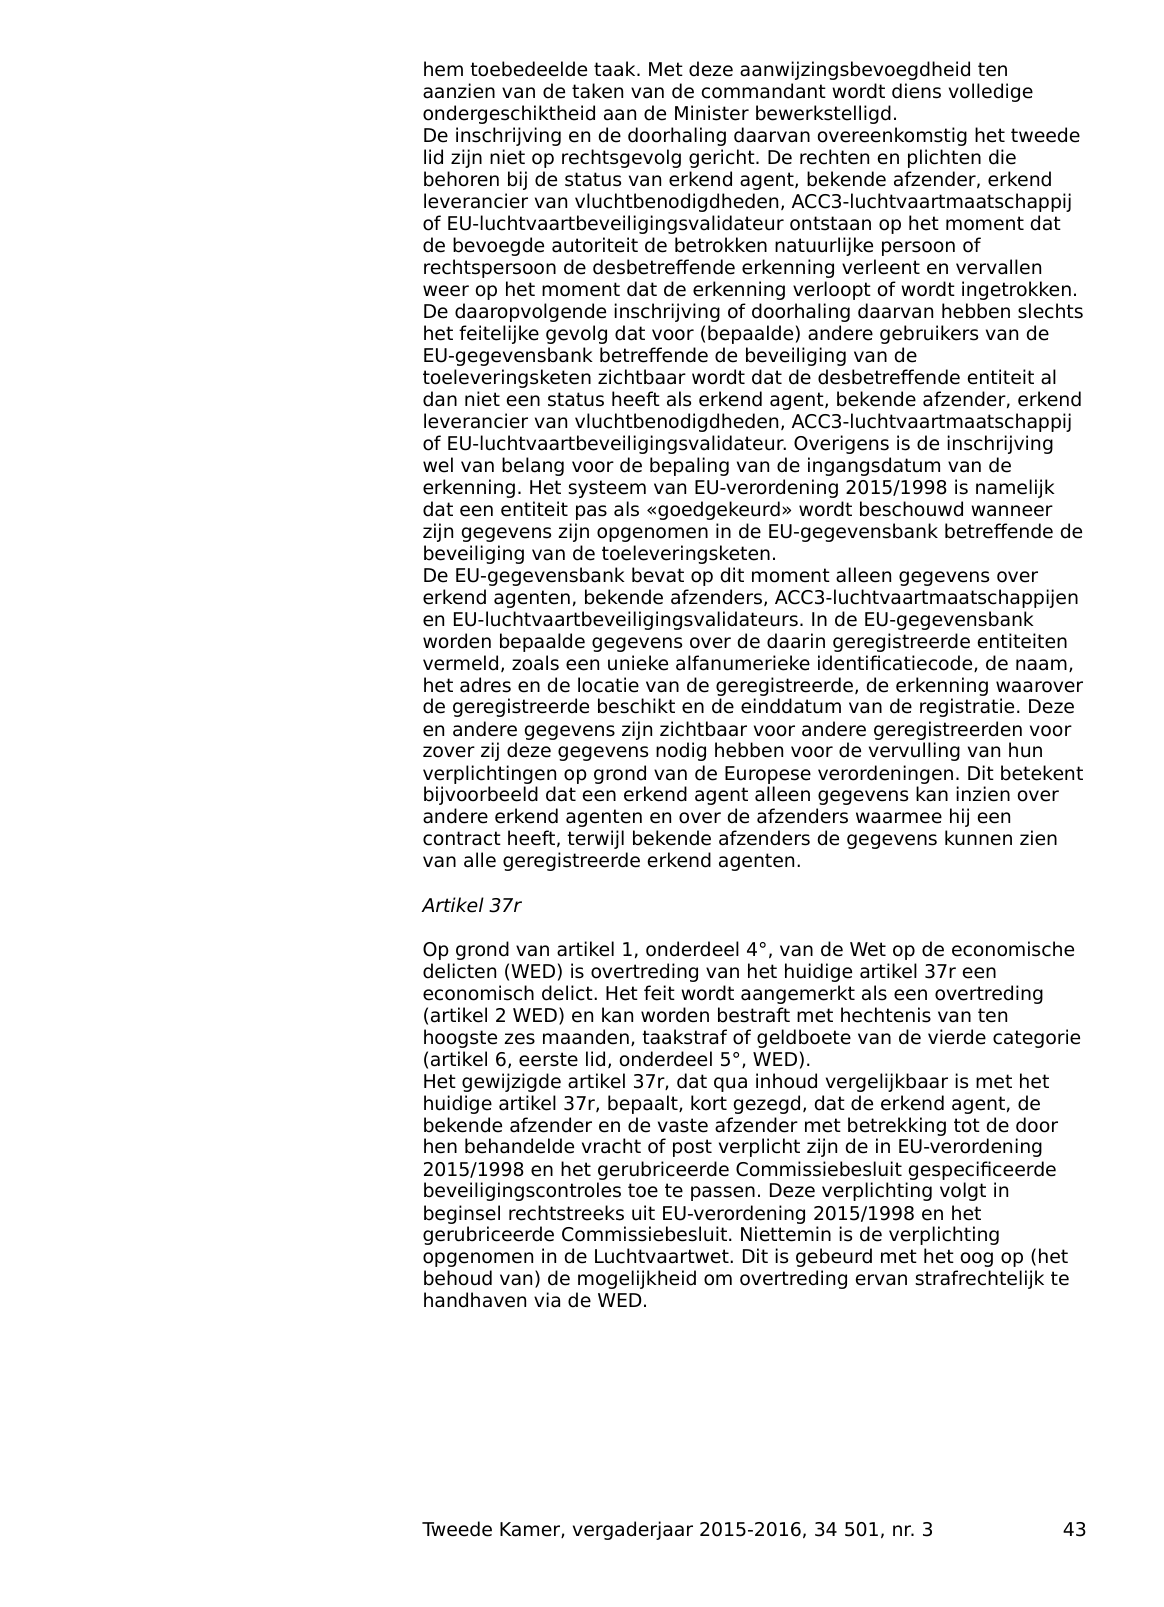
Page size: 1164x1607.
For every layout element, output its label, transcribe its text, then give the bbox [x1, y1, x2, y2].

text Het gewijzigde artikel 37r, dat qua inhoud vergelijkbaar is met het huidige artikel 37r, bepaalt, kort gezegd, dat de erkend agent, de bekende afzender en de vaste afzender met betrekking tot de door hen behandelde vracht of post verplicht zijn de in EU-verordening 2015/1998 en het gerubriceerde Commissiebesluit gespecificeerde beveiligingscontroles toe te passen. Deze verplichting volgt in beginsel rechtstreeks uit EU-verordening 2015/1998 en het gerubriceerde Commissiebesluit. Niettemin is de verplichting opgenomen in de Luchtvaartwet. Dit is gebeurd met het oog op (het behoud van) de mogelijkheid om overtreding ervan strafrechtelijk te handhaven via de WED. [422, 1071, 1087, 1312]
text De inschrijving en de doorhaling daarvan overeenkomstig het tweede lid zijn niet op rechtsgevolg gericht. De rechten en plichten die behoren bij de status van erkend agent, bekende afzender, erkend leverancier van vluchtbenodigdheden, ACC3-luchtvaartmaatschappij of EU-luchtvaartbeveiligingsvalidateur ontstaan op het moment dat de bevoegde autoriteit de betrokken natuurlijke persoon of rechtspersoon de desbetreffende erkenning verleent en vervallen weer op het moment dat de erkenning verloopt of wordt ingetrokken. De daaropvolgende inschrijving of doorhaling daarvan hebben slechts het feitelijke gevolg dat voor (bepaalde) andere gebruikers van de EU-gegevensbank betreffende de beveiliging van de toeleveringsketen zichtbaar wordt dat de desbetreffende entiteit al dan niet een status heeft als erkend agent, bekende afzender, erkend leverancier van vluchtbenodigdheden, ACC3-luchtvaartmaatschappij of EU-luchtvaartbeveiligingsvalidateur. Overigens is de inschrijving wel van belang voor de bepaling van de ingangsdatum van de erkenning. Het systeem van EU-verordening 2015/1998 is namelijk dat een entiteit pas als «goedgekeurd» wordt beschouwd wanneer zijn gegevens zijn opgenomen in de EU-gegevensbank betreffende de beveiliging van de toeleveringsketen. [422, 125, 1087, 564]
subtitle Artikel 37r [422, 894, 1087, 916]
text hem toebedeelde taak. Met deze aanwijzingsbevoegdheid ten aanzien van de taken van de commandant wordt diens volledige ondergeschiktheid aan de Minister bewerkstelligd. [422, 59, 1087, 125]
text De EU-gegevensbank bevat op dit moment alleen gegevens over erkend agenten, bekende afzenders, ACC3-luchtvaartmaatschappijen en EU-luchtvaartbeveiligingsvalidateurs. In de EU-gegevensbank worden bepaalde gegevens over de daarin geregistreerde entiteiten vermeld, zoals een unieke alfanumerieke identificatiecode, de naam, het adres en de locatie van de geregistreerde, de erkenning waarover de geregistreerde beschikt en de einddatum van de registratie. Deze en andere gegevens zijn zichtbaar voor andere geregistreerden voor zover zij deze gegevens nodig hebben voor de vervulling van hun verplichtingen op grond van de Europese verordeningen. Dit betekent bijvoorbeeld dat een erkend agent alleen gegevens kan inzien over andere erkend agenten en over de afzenders waarmee hij een contract heeft, terwijl bekende afzenders de gegevens kunnen zien van alle geregistreerde erkend agenten. [422, 564, 1087, 872]
text Op grond van artikel 1, onderdeel 4°, van de Wet op de economische delicten (WED) is overtreding van het huidige artikel 37r een economisch delict. Het feit wordt aangemerkt als een overtreding (artikel 2 WED) en kan worden bestraft met hechtenis van ten hoogste zes maanden, taakstraf of geldboete van de vierde categorie (artikel 6, eerste lid, onderdeel 5°, WED). [422, 939, 1087, 1071]
